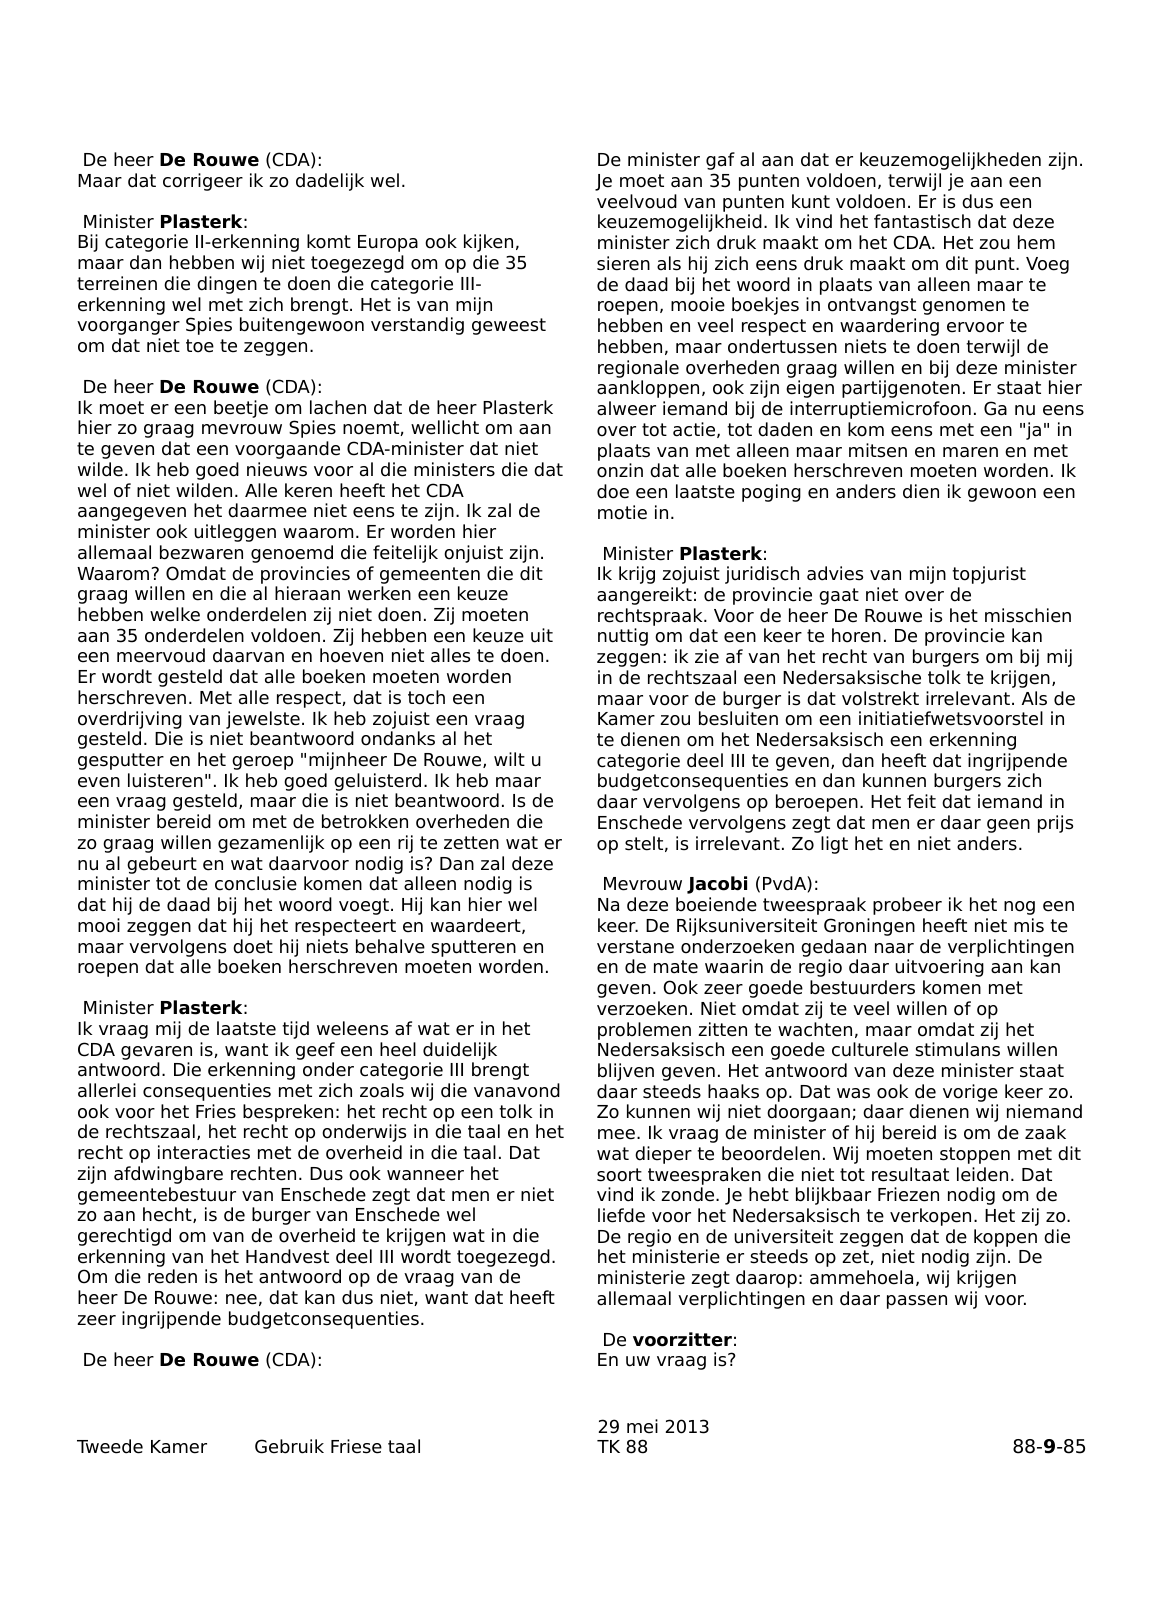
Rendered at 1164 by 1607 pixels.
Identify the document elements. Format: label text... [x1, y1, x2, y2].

text Minister Plasterk: [77, 998, 567, 1019]
text De heer De Rouwe (CDA): [77, 1349, 567, 1370]
text Ik krijg zojuist juridisch advies van mijn topjurist aangereikt: de provincie gaat niet over de rechtspraak. Voor de heer De Rouwe is het misschien nuttig om dat een keer te horen. De provincie kan zeggen: ik zie af van het recht van burgers om bij mij in de rechtszaal een Nedersaksische tolk te krijgen, maar voor de burger is dat volstrekt irrelevant. Als de Kamer zou besluiten om een initiatiefwetsvoorstel in te dienen om het Nedersaksisch een erkenning categorie deel III te geven, dan heeft dat ingrijpende budgetconsequenties en dan kunnen burgers zich daar vervolgens op beroepen. Het feit dat iemand in Enschede vervolgens zegt dat men er daar geen prijs op stelt, is irrelevant. Zo ligt het en niet anders. [596, 564, 1087, 854]
text En uw vraag is? [596, 1350, 1087, 1371]
text Minister Plasterk: [77, 212, 567, 232]
text De heer De Rouwe (CDA): [77, 150, 567, 171]
text De minister gaf al aan dat er keuzemogelijkheden zijn. Je moet aan 35 punten voldoen, terwijl je aan een veelvoud van punten kunt voldoen. Er is dus een keuzemogelijkheid. Ik vind het fantastisch dat deze minister zich druk maakt om het CDA. Het zou hem sieren als hij zich eens druk maakt om dit punt. Voeg de daad bij het woord in plaats van alleen maar te roepen, mooie boekjes in ontvangst genomen te hebben en veel respect en waardering ervoor te hebben, maar ondertussen niets te doen terwijl de regionale overheden graag willen en bij deze minister aankloppen, ook zijn eigen partijgenoten. Er staat hier alweer iemand bij de interruptiemicrofoon. Ga nu eens over tot actie, tot daden en kom eens met een "ja" in plaats van met alleen maar mitsen en maren en met onzin dat alle boeken herschreven moeten worden. Ik doe een laatste poging en anders dien ik gewoon een motie in. [596, 150, 1087, 523]
text Bij categorie II-erkenning komt Europa ook kijken, maar dan hebben wij niet toegezegd om op die 35 terreinen die dingen te doen die categorie III-erkenning wel met zich brengt. Het is van mijn voorganger Spies buitengewoon verstandig geweest om dat niet toe te zeggen. [77, 232, 567, 357]
text Ik vraag mij de laatste tijd weleens af wat er in het CDA gevaren is, want ik geef een heel duidelijk antwoord. Die erkenning onder categorie III brengt allerlei consequenties met zich zoals wij die vanavond ook voor het Fries bespreken: het recht op een tolk in de rechtszaal, het recht op onderwijs in die taal en het recht op interacties met de overheid in die taal. Dat zijn afdwingbare rechten. Dus ook wanneer het gemeentebestuur van Enschede zegt dat men er niet zo aan hecht, is de burger van Enschede wel gerechtigd om van de overheid te krijgen wat in die erkenning van het Handvest deel III wordt toegezegd. Om die reden is het antwoord op de vraag van de heer De Rouwe: nee, dat kan dus niet, want dat heeft zeer ingrijpende budgetconsequenties. [77, 1019, 567, 1329]
text Minister Plasterk: [596, 543, 1087, 564]
text Mevrouw Jacobi (PvdA): [596, 874, 1087, 895]
text Maar dat corrigeer ik zo dadelijk wel. [77, 171, 567, 192]
text Ik moet er een beetje om lachen dat de heer Plasterk hier zo graag mevrouw Spies noemt, wellicht om aan te geven dat een voorgaande CDA-minister dat niet wilde. Ik heb goed nieuws voor al die ministers die dat wel of niet wilden. Alle keren heeft het CDA aangegeven het daarmee niet eens te zijn. Ik zal de minister ook uitleggen waarom. Er worden hier allemaal bezwaren genoemd die feitelijk onjuist zijn. Waarom? Omdat de provincies of gemeenten die dit graag willen en die al hieraan werken een keuze hebben welke onderdelen zij niet doen. Zij moeten aan 35 onderdelen voldoen. Zij hebben een keuze uit een meervoud daarvan en hoeven niet alles te doen. Er wordt gesteld dat alle boeken moeten worden herschreven. Met alle respect, dat is toch een overdrijving van jewelste. Ik heb zojuist een vraag gesteld. Die is niet beantwoord ondanks al het gesputter en het geroep "mijnheer De Rouwe, wilt u even luisteren". Ik heb goed geluisterd. Ik heb maar een vraag gesteld, maar die is niet beantwoord. Is de minister bereid om met de betrokken overheden die zo graag willen gezamenlijk op een rij te zetten wat er nu al gebeurt en wat daarvoor nodig is? Dan zal deze minister tot de conclusie komen dat alleen nodig is dat hij de daad bij het woord voegt. Hij kan hier wel mooi zeggen dat hij het respecteert en waardeert, maar vervolgens doet hij niets behalve sputteren en roepen dat alle boeken herschreven moeten worden. [77, 397, 567, 978]
text De heer De Rouwe (CDA): [77, 377, 567, 397]
text De voorzitter: [596, 1329, 1087, 1350]
text Na deze boeiende tweespraak probeer ik het nog een keer. De Rijksuniversiteit Groningen heeft niet mis te verstane onderzoeken gedaan naar de verplichtingen en de mate waarin de regio daar uitvoering aan kan geven. Ook zeer goede bestuurders komen met verzoeken. Niet omdat zij te veel willen of op problemen zitten te wachten, maar omdat zij het Nedersaksisch een goede culturele stimulans willen blijven geven. Het antwoord van deze minister staat daar steeds haaks op. Dat was ook de vorige keer zo. Zo kunnen wij niet doorgaan; daar dienen wij niemand mee. Ik vraag de minister of hij bereid is om de zaak wat dieper te beoordelen. Wij moeten stoppen met dit soort tweespraken die niet tot resultaat leiden. Dat vind ik zonde. Je hebt blijkbaar Friezen nodig om de liefde voor het Nedersaksisch te verkopen. Het zij zo. De regio en de universiteit zeggen dat de koppen die het ministerie er steeds op zet, niet nodig zijn. De ministerie zegt daarop: ammehoela, wij krijgen allemaal verplichtingen en daar passen wij voor. [596, 895, 1087, 1309]
